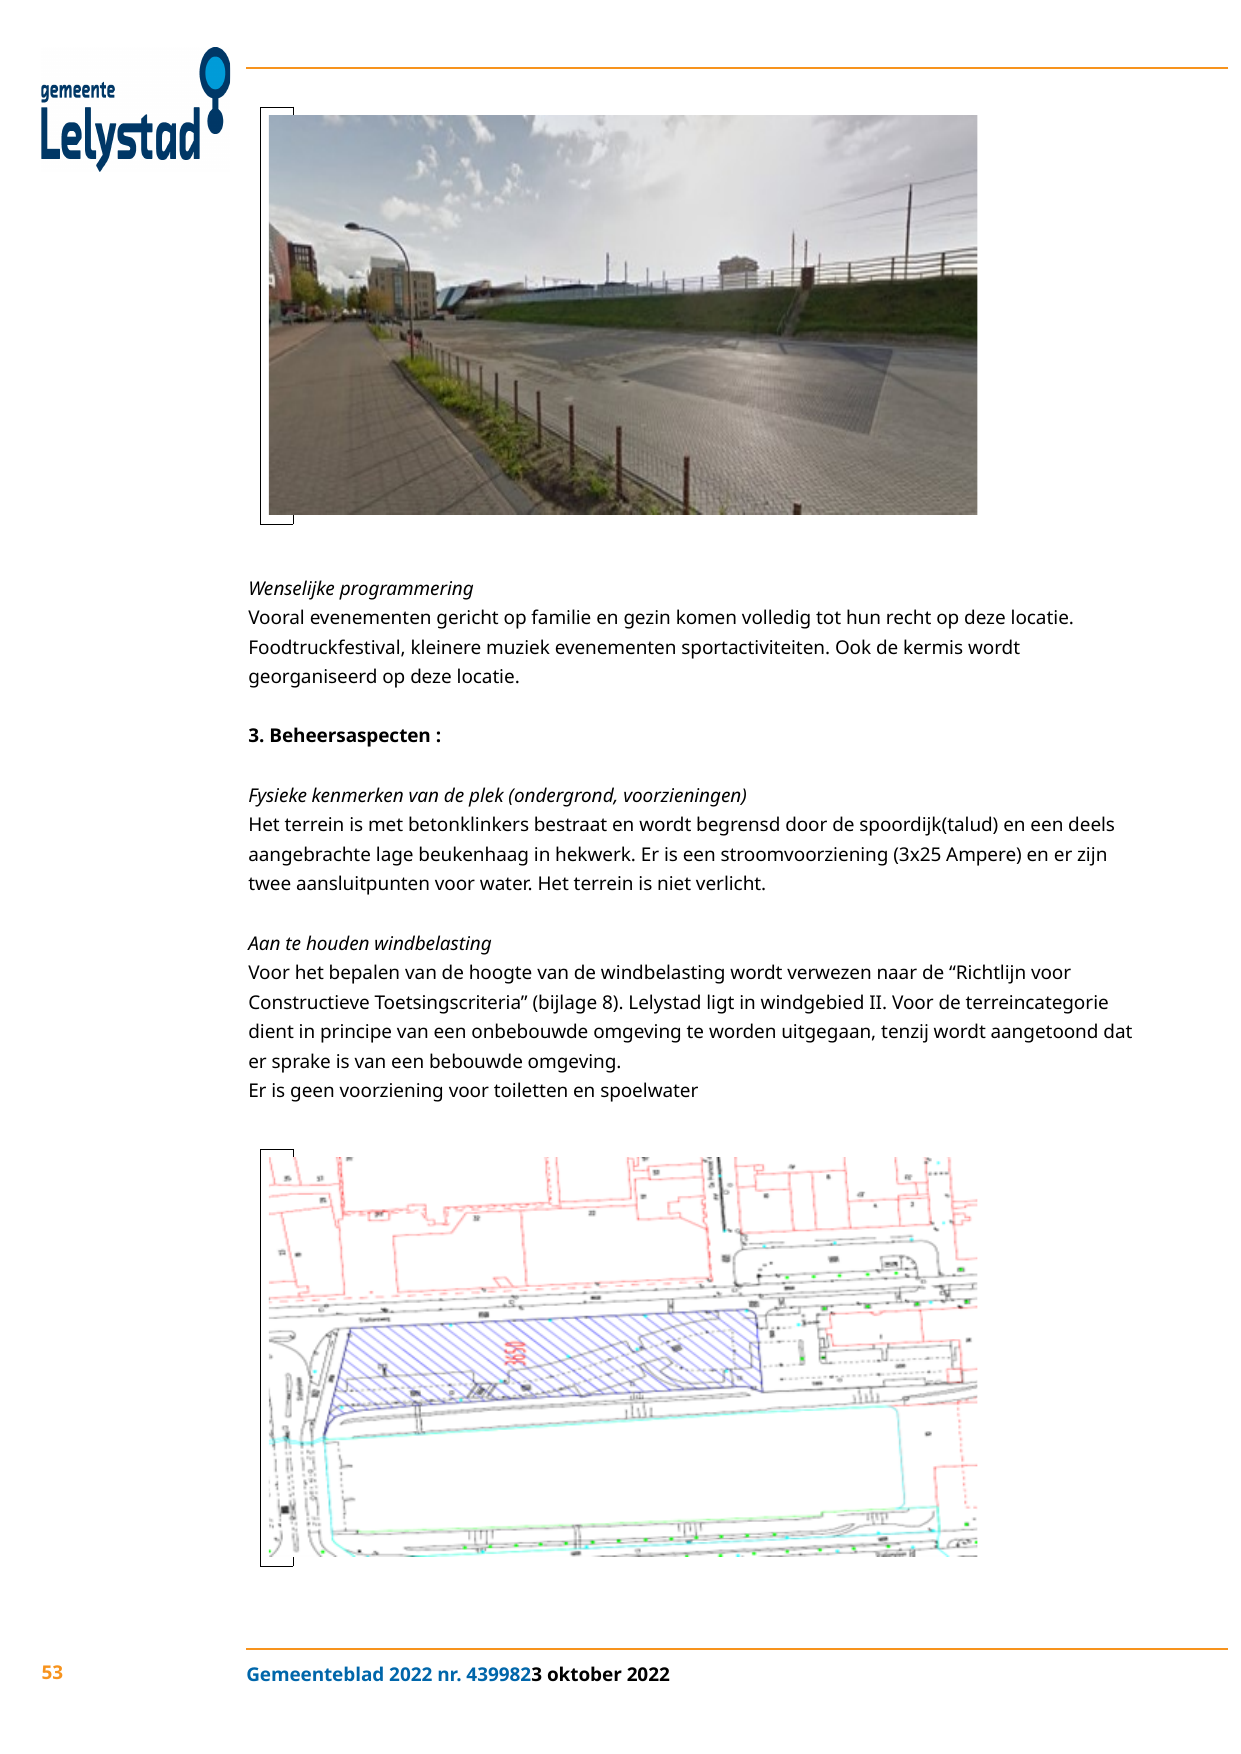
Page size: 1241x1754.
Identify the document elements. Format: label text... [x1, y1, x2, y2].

picture [268, 1157, 978, 1557]
picture [268, 115, 978, 515]
text Voor het bepalen van de hoogte van de windbelasting wordt verwezen naar de “Richtlijn voor Constructieve Toetsingscriteria” (bijlage 8). Lelystad ligt in windgebied II. Voor de terreincategorie dient in principe van een onbebouwde omgeving te worden uitgegaan, tenzij wordt aangetoond dat er sprake is van een bebouwde omgeving. [248, 959, 1152, 1074]
picture [41, 47, 231, 172]
text Er is geen voorziening voor toiletten en spoelwater [248, 1078, 1152, 1103]
text Wenselijke programmering [248, 575, 1152, 600]
text Aan te houden windbelasting [248, 930, 1152, 955]
text 3. Beheersaspecten : [248, 723, 1152, 748]
text Het terrein is met betonklinkers bestraat en wordt begrensd door de spoordijk(talud) en een deels aangebrachte lage beukenhaag in hekwerk. Er is een stroomvoorziening (3x25 Ampere) en er zijn twee aansluitpunten voor water. Het terrein is niet verlicht. [248, 811, 1152, 896]
text Fysieke kenmerken van de plek (ondergrond, voorzieningen) [248, 782, 1152, 807]
text Vooral evenementen gericht op familie en gezin komen volledig tot hun recht op deze locatie. Foodtruckfestival, kleinere muziek evenementen sportactiviteiten. Ook de kermis wordt georganiseerd op deze locatie. [248, 604, 1152, 689]
